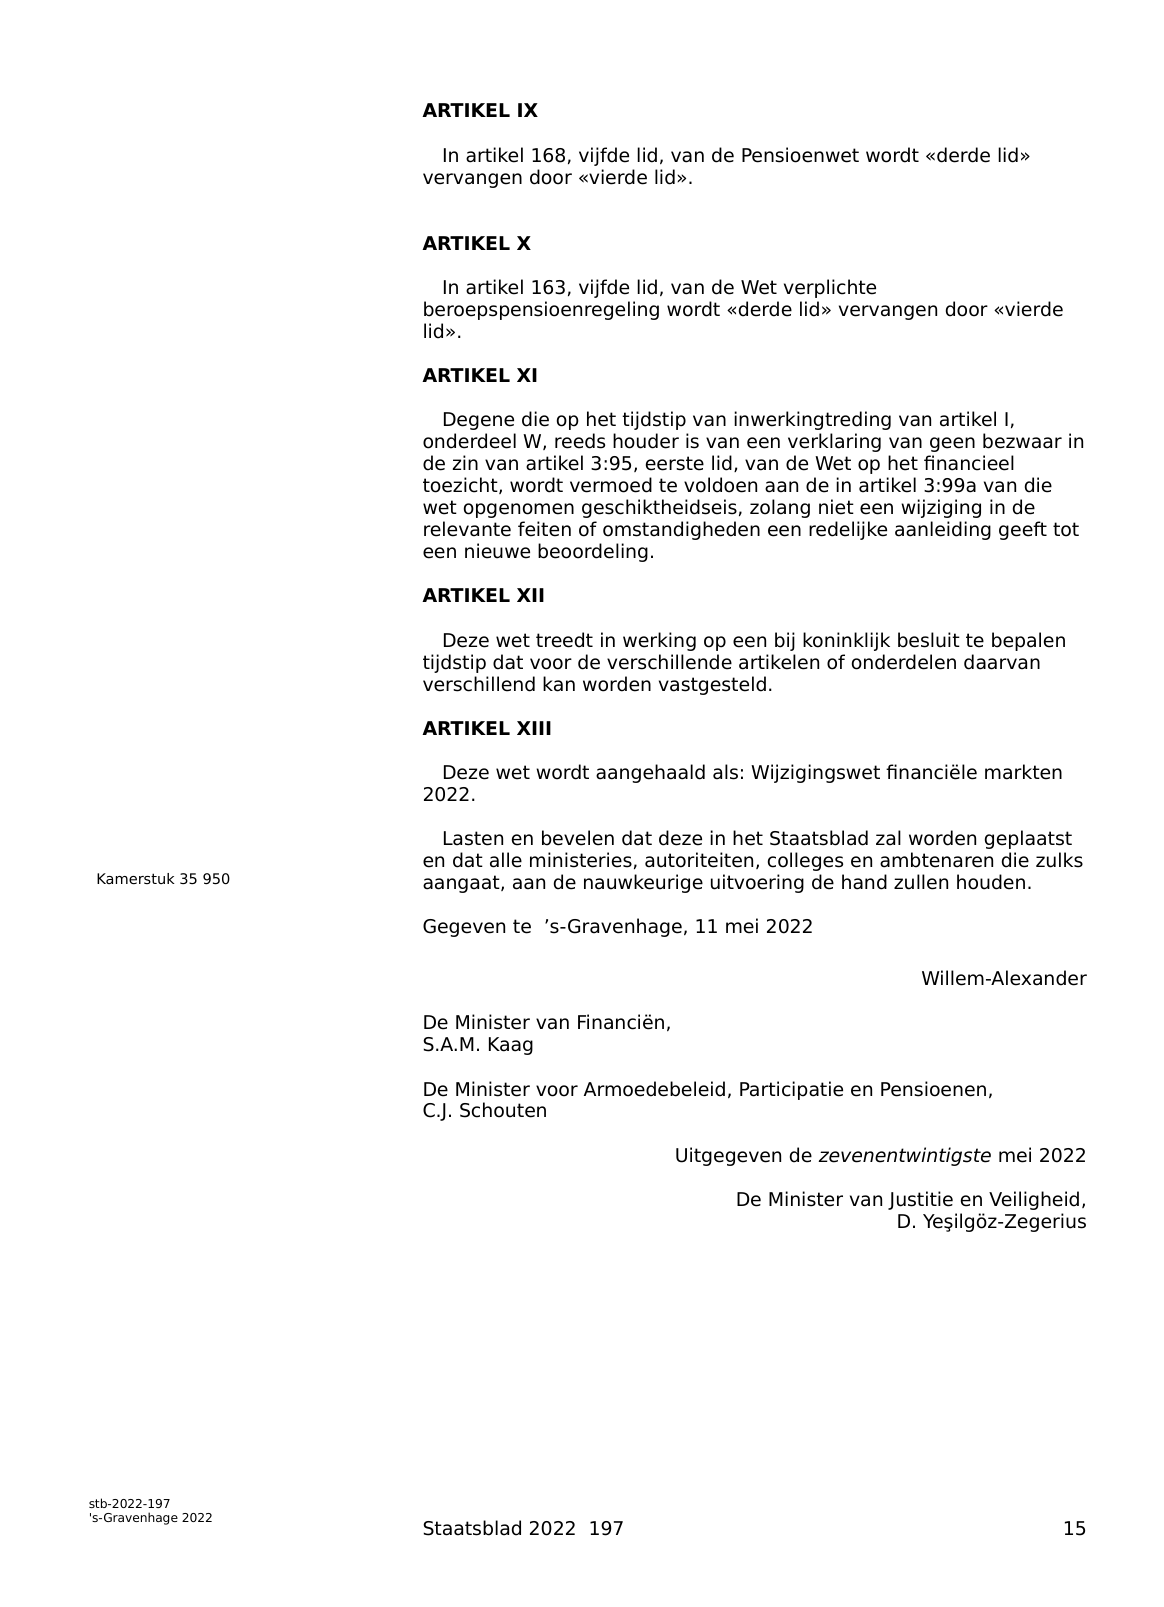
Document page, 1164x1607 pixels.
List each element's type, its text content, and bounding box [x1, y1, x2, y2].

text stb-2022-197 [88, 1497, 323, 1511]
subtitle ARTIKEL XII [422, 585, 1087, 607]
subtitle ARTIKEL IX [422, 100, 1087, 122]
text Kamerstuk 35 950 [77, 871, 396, 888]
text De Minister voor Armoedebeleid, Participatie en Pensioenen, C.J. Schouten [422, 1078, 1087, 1122]
text In artikel 163, vijfde lid, van de Wet verplichte beroepspensioenregeling wordt «derde lid» vervangen door «vierde lid». [422, 277, 1087, 343]
text Degene die op het tijdstip van inwerkingtreding van artikel I, onderdeel W, reeds houder is van een verklaring van geen bezwaar in de zin van artikel 3:95, eerste lid, van de Wet op het financieel toezicht, wordt vermoed te voldoen aan de in artikel 3:99a van die wet opgenomen geschiktheidseis, zolang niet een wijziging in de relevante feiten of omstandigheden een redelijke aanleiding geeft tot een nieuwe beoordeling. [422, 409, 1087, 563]
text Willem-Alexander [422, 968, 1087, 990]
text Uitgegeven de zevenentwintigste mei 2022 [422, 1144, 1087, 1167]
text Deze wet wordt aangehaald als: Wijzigingswet financiële markten 2022. [422, 762, 1087, 806]
text 's-Gravenhage 2022 [88, 1511, 323, 1525]
subtitle ARTIKEL XI [422, 365, 1087, 387]
text In artikel 168, vijfde lid, van de Pensioenwet wordt «derde lid» vervangen door «vierde lid». [422, 144, 1087, 188]
text Deze wet treedt in werking op een bij koninklijk besluit te bepalen tijdstip dat voor de verschillende artikelen of onderdelen daarvan verschillend kan worden vastgesteld. [422, 629, 1087, 696]
subtitle ARTIKEL XIII [422, 718, 1087, 740]
text Gegeven te ’s-Gravenhage, 11 mei 2022 [422, 916, 1087, 938]
text Lasten en bevelen dat deze in het Staatsblad zal worden geplaatst en dat alle ministeries, autoriteiten, colleges en ambtenaren die zulks aangaat, aan de nauwkeurige uitvoering de hand zullen houden. [422, 828, 1087, 894]
subtitle ARTIKEL X [422, 233, 1087, 255]
text De Minister van Financiën, S.A.M. Kaag [422, 1012, 1087, 1056]
text De Minister van Justitie en Veiligheid, D. Yeşilgöz-Zegerius [422, 1189, 1087, 1233]
